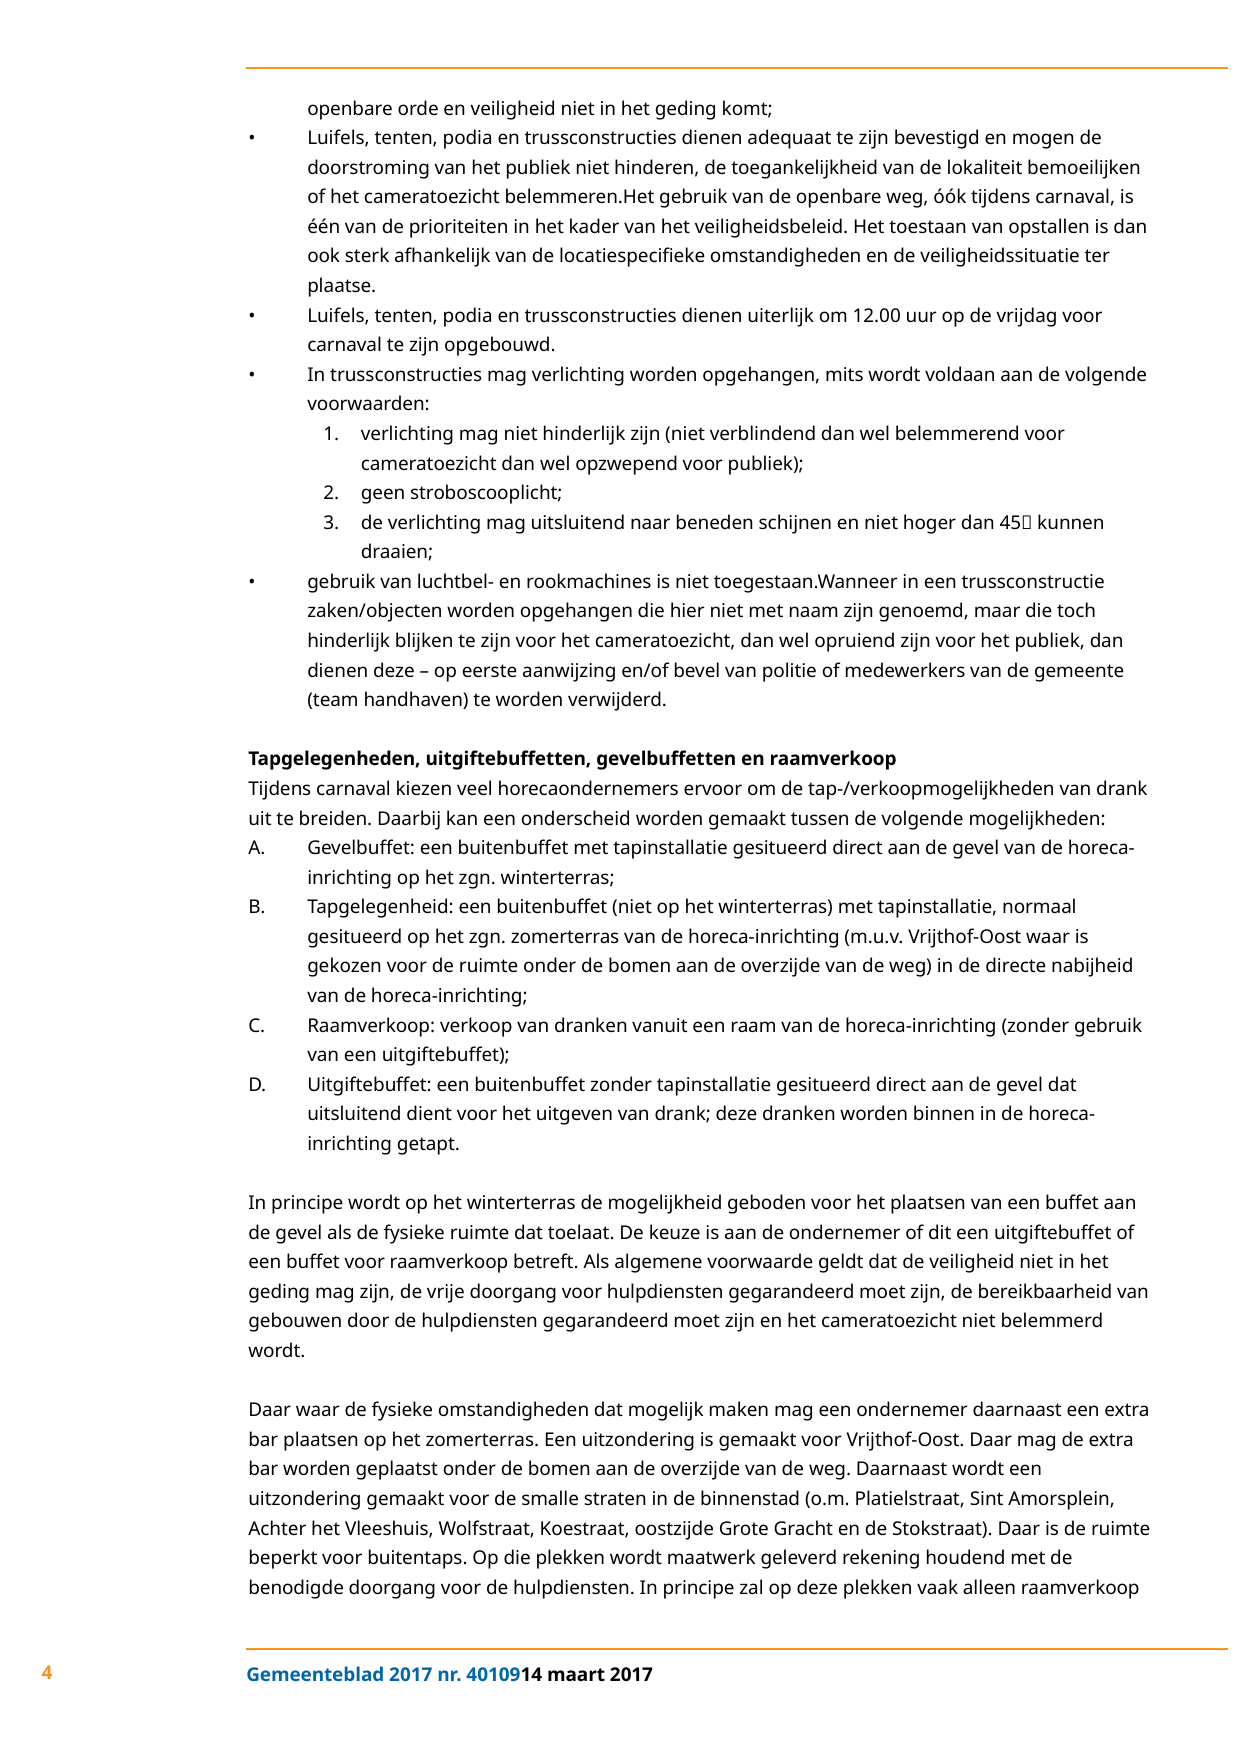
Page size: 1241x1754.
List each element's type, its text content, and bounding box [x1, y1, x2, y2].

list geen stroboscooplicht; [323, 479, 1152, 505]
text Tijdens carnaval kiezen veel horecaondernemers ervoor om de tap-/verkoopmogelijkheden van drank uit te breiden. Daarbij kan een onderscheid worden gemaakt tussen de volgende mogelijkheden: [248, 775, 1152, 831]
text Daar waar de fysieke omstandigheden dat mogelijk maken mag een ondernemer daarnaast een extra bar plaatsen op het zomerterras. Een uitzondering is gemaakt voor Vrijthof-Oost. Daar mag de extra bar worden geplaatst onder de bomen aan de overzijde van de weg. Daarnaast wordt een uitzondering gemaakt voor de smalle straten in de binnenstad (o.m. Platielstraat, Sint Amorsplein, Achter het Vleeshuis, Wolfstraat, Koestraat, oostzijde Grote Gracht en de Stokstraat). Daar is de ruimte beperkt voor buitentaps. Op die plekken wordt maatwerk geleverd rekening houdend met de benodigde doorgang voor de hulpdiensten. In principe zal op deze plekken vaak alleen raamverkoop [248, 1396, 1152, 1600]
list gebruik van luchtbel- en rookmachines is niet toegestaan.Wanneer in een trussconstructie zaken/objecten worden opgehangen die hier niet met naam zijn genoemd, maar die toch hinderlijk blijken te zijn voor het cameratoezicht, dan wel opruiend zijn voor het publiek, dan dienen deze – op eerste aanwijzing en/of bevel van politie of medewerkers van de gemeente (team handhaven) te worden verwijderd. [248, 568, 1152, 712]
list openbare orde en veiligheid niet in het geding komt; [248, 95, 1152, 121]
list Raamverkoop: verkoop van dranken vanuit een raam van de horeca-inrichting (zonder gebruik van een uitgiftebuffet); [248, 1012, 1152, 1067]
list In trussconstructies mag verlichting worden opgehangen, mits wordt voldaan aan de volgende voorwaarden: [248, 361, 1152, 416]
list Luifels, tenten, podia en trussconstructies dienen adequaat te zijn bevestigd en mogen de doorstroming van het publiek niet hinderen, de toegankelijkheid van de lokaliteit bemoeilijken of het cameratoezicht belemmeren.Het gebruik van de openbare weg, óók tijdens carnaval, is één van de prioriteiten in het kader van het veiligheidsbeleid. Het toestaan van opstallen is dan ook sterk afhankelijk van de locatiespecifieke omstandigheden en de veiligheidssituatie ter plaatse. [248, 124, 1152, 298]
list Uitgiftebuffet: een buitenbuffet zonder tapinstallatie gesitueerd direct aan de gevel dat uitsluitend dient voor het uitgeven van drank; deze dranken worden binnen in de horeca-inrichting getapt. [248, 1071, 1152, 1156]
list Gevelbuffet: een buitenbuffet met tapinstallatie gesitueerd direct aan de gevel van de horeca-inrichting op het zgn. winterterras; [248, 834, 1152, 890]
list verlichting mag niet hinderlijk zijn (niet verblindend dan wel belemmerend voor cameratoezicht dan wel opzwepend voor publiek); [323, 420, 1152, 476]
list de verlichting mag uitsluitend naar beneden schijnen en niet hoger dan 45 kunnen draaien; [323, 509, 1152, 564]
text In principe wordt op het winterterras de mogelijkheid geboden voor het plaatsen van een buffet aan de gevel als de fysieke ruimte dat toelaat. De keuze is aan de ondernemer of dit een uitgiftebuffet of een buffet voor raamverkoop betreft. Als algemene voorwaarde geldt dat de veiligheid niet in het geding mag zijn, de vrije doorgang voor hulpdiensten gegarandeerd moet zijn, de bereikbaarheid van gebouwen door de hulpdiensten gegarandeerd moet zijn en het cameratoezicht niet belemmerd wordt. [248, 1189, 1152, 1363]
text Tapgelegenheden, uitgiftebuffetten, gevelbuffetten en raamverkoop [248, 746, 1152, 771]
picture [41, 47, 231, 172]
list Tapgelegenheid: een buitenbuffet (niet op het winterterras) met tapinstallatie, normaal gesitueerd op het zgn. zomerterras van de horeca-inrichting (m.u.v. Vrijthof-Oost waar is gekozen voor de ruimte onder de bomen aan de overzijde van de weg) in de directe nabijheid van de horeca-inrichting; [248, 893, 1152, 1008]
list Luifels, tenten, podia en trussconstructies dienen uiterlijk om 12.00 uur op de vrijdag voor carnaval te zijn opgebouwd. [248, 302, 1152, 357]
